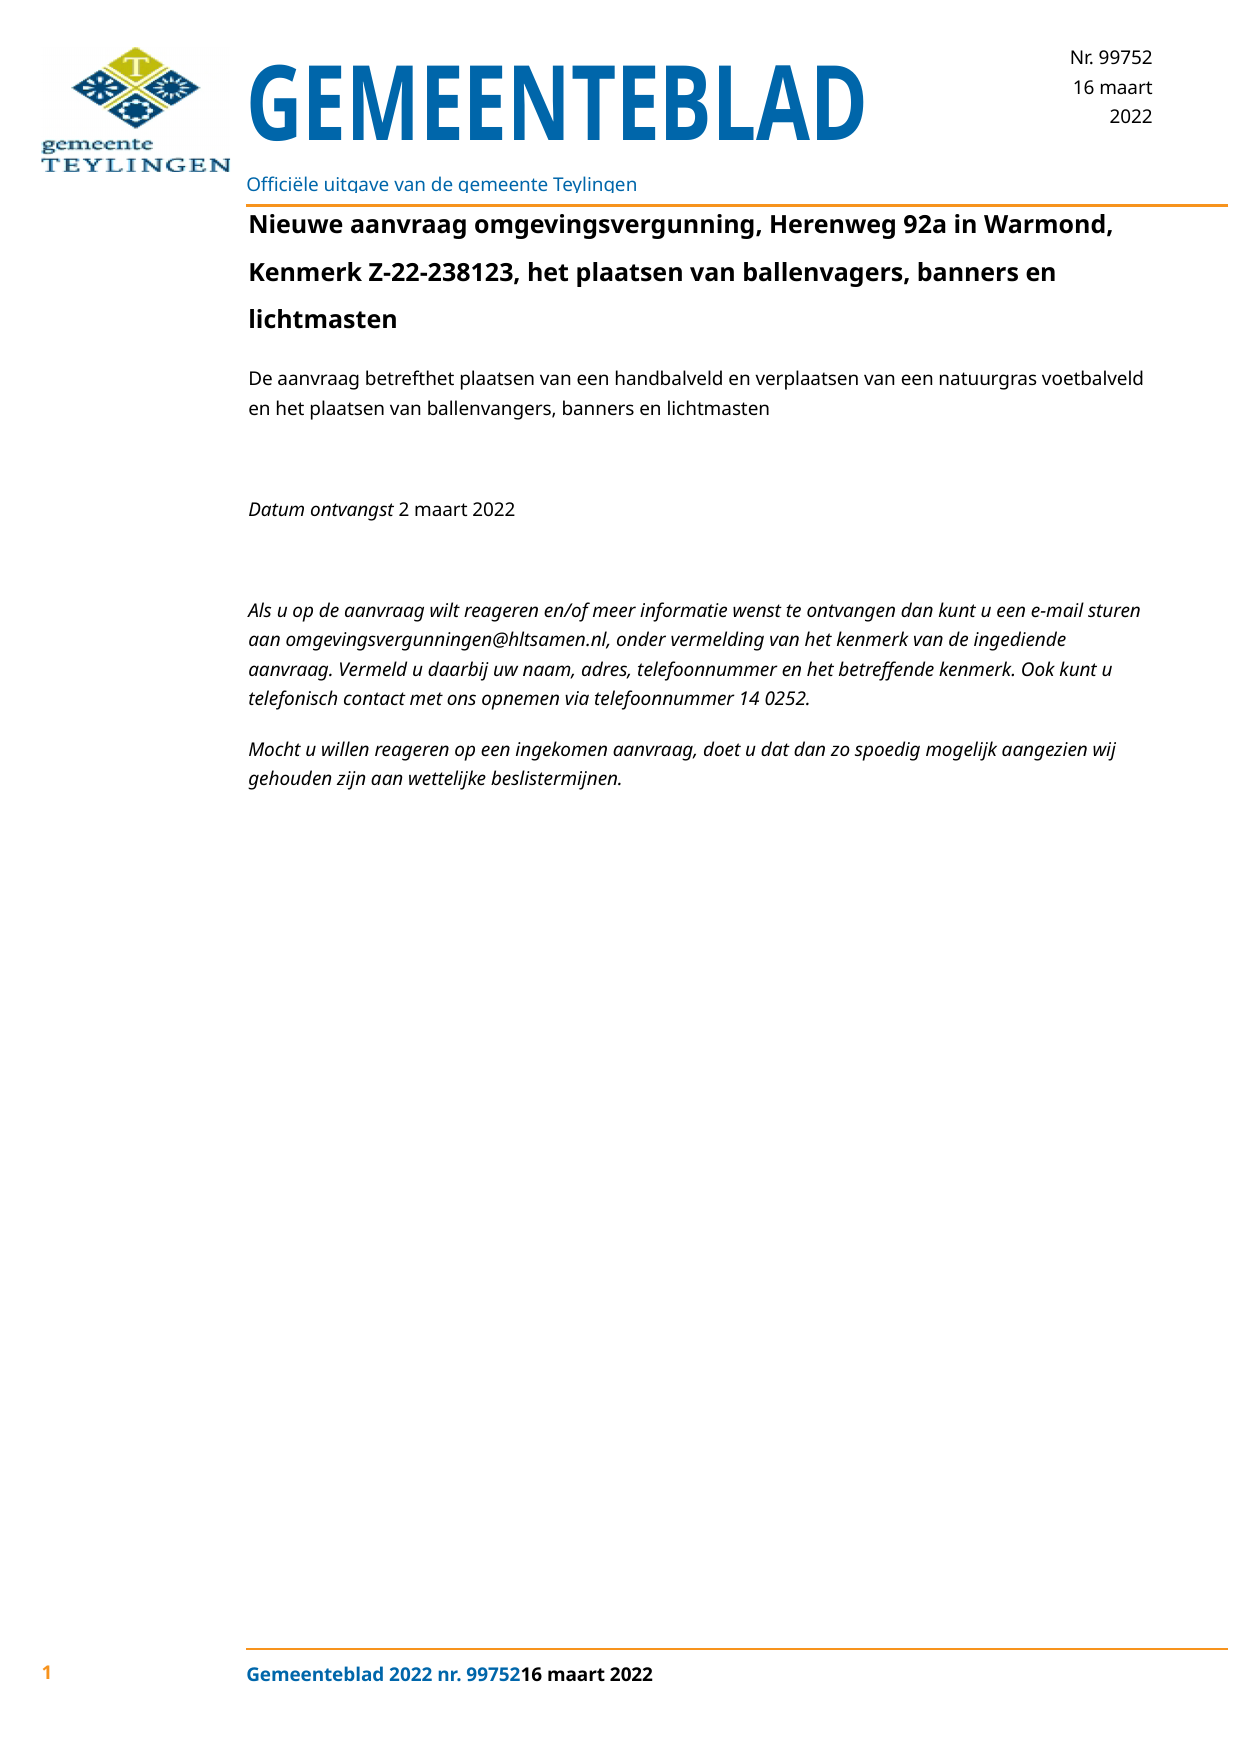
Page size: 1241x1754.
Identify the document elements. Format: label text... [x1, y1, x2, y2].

text De aanvraag betrefthet plaatsen van een handbalveld en verplaatsen van een natuurgras voetbalveld en het plaatsen van ballenvangers, banners en lichtmasten [248, 366, 1152, 421]
text Datum ontvangst 2 maart 2022 [248, 496, 1152, 522]
text Als u op de aanvraag wilt reageren en/of meer informatie wenst te ontvangen dan kunt u een e-mail sturen aan omgevingsvergunningen@hltsamen.nl, onder vermelding van het kenmerk van de ingediende aanvraag. Vermeld u daarbij uw naam, adres, telefoonnummer en het betreffende kenmerk. Ook kunt u telefonisch contact met ons opnemen via telefoonnummer 14 0252. [248, 597, 1152, 711]
text Nieuwe aanvraag omgevingsvergunning, Herenweg 92a in Warmond, Kenmerk Z-22-238123, het plaatsen van ballenvagers, banners en lichtmasten [248, 207, 1152, 336]
text Mocht u willen reageren op een ingekomen aanvraag, doet u dat dan zo spoedig mogelijk aangezien wij gehouden zijn aan wettelijke beslistermijnen. [248, 736, 1152, 791]
picture [41, 47, 231, 172]
